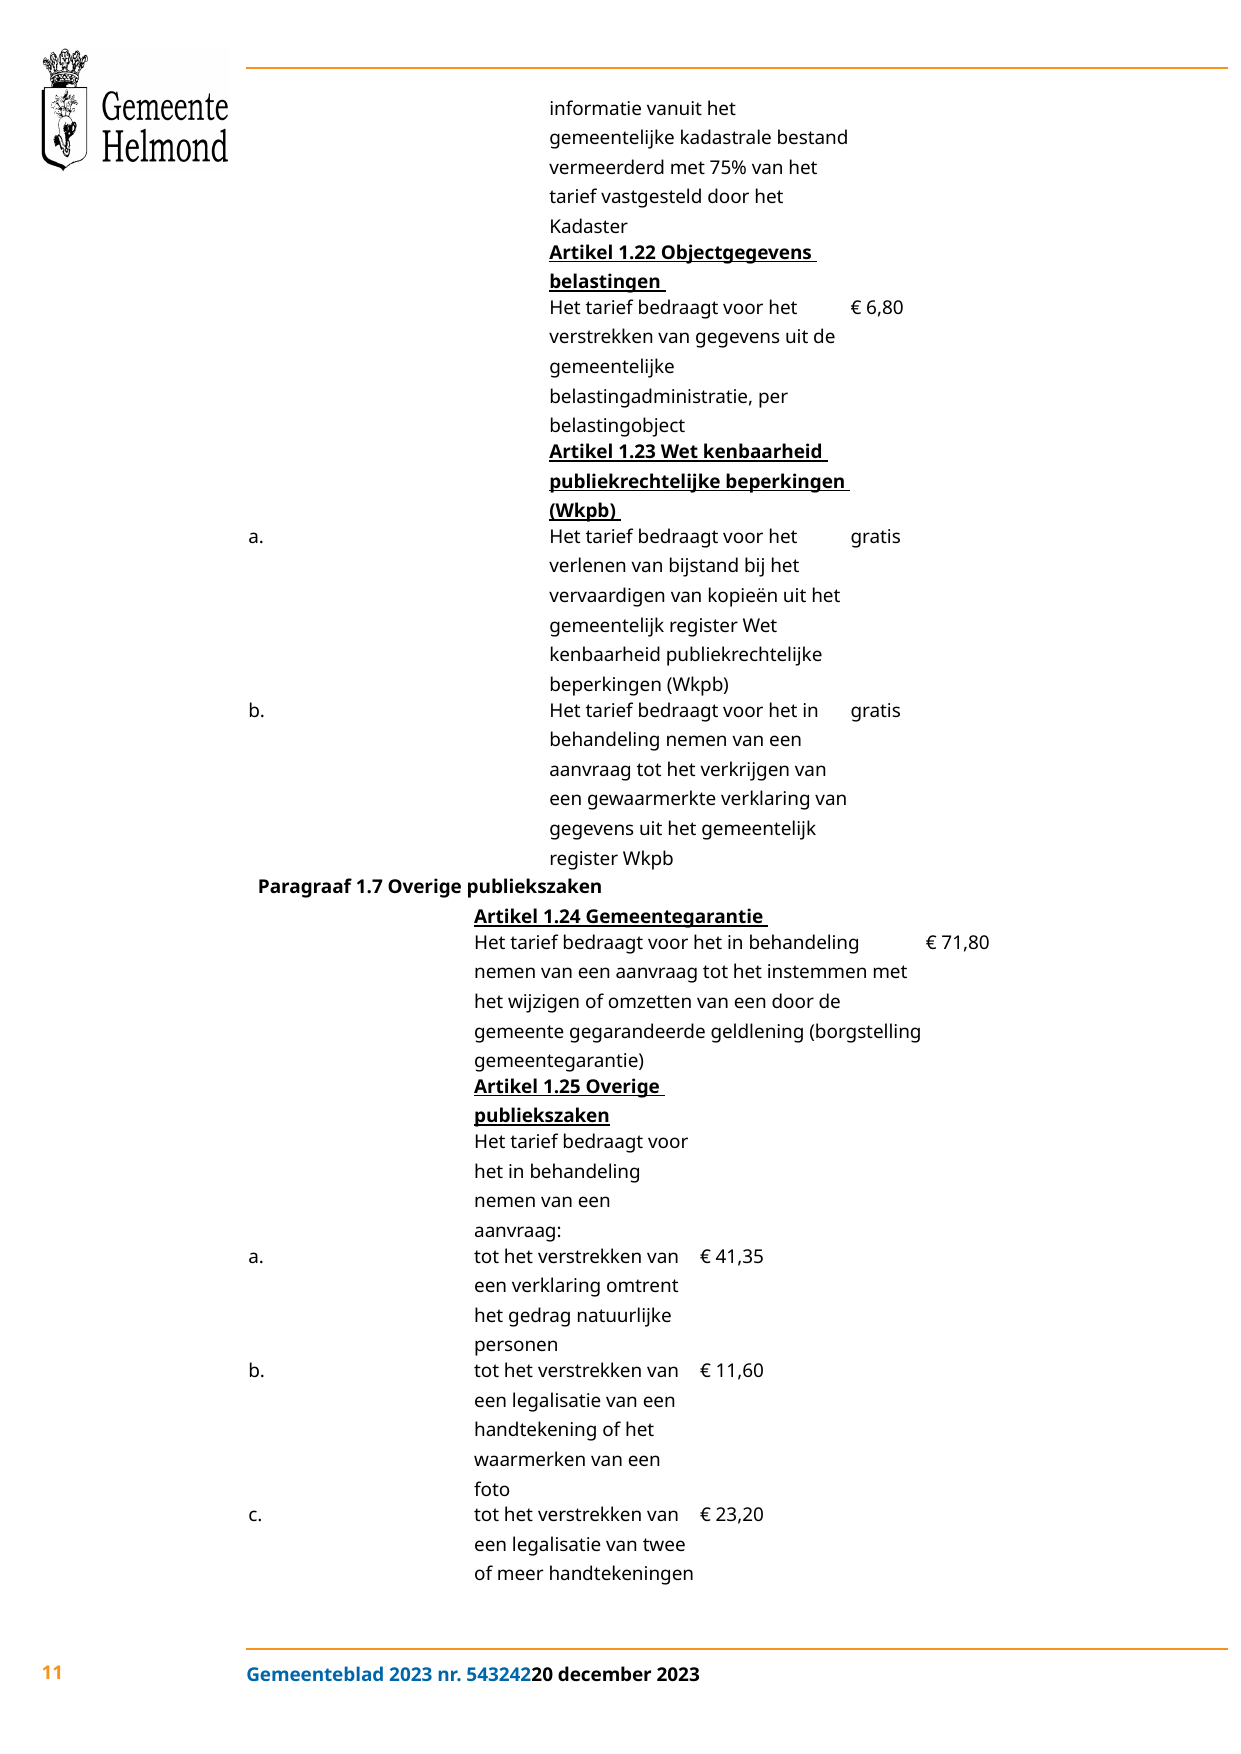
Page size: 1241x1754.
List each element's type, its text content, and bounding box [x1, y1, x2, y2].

table_cell (Wkpb) [549, 491, 850, 523]
table_cell c. [248, 1501, 474, 1586]
table_cell [850, 95, 1152, 239]
table_cell b. [248, 1358, 474, 1501]
table_cell [248, 95, 549, 239]
table_header Artikel 1.24 Gemeentegarantie [474, 903, 926, 929]
table_cell € 71,80 [926, 929, 1152, 1073]
table_cell gratis [850, 523, 1152, 697]
text Paragraaf 1.7 Overige publiekszaken [248, 874, 1152, 899]
table_cell Het tarief bedraagt voor het in behandeling nemen van een aanvraag: [474, 1129, 700, 1243]
picture [41, 47, 231, 172]
table_cell Het tarief bedraagt voor het in behandeling nemen van een aanvraag tot het verkrijgen van een gewaarmerkte verklaring van gegevens uit het gemeentelijk register Wkpb [549, 697, 850, 870]
table_cell [248, 294, 549, 438]
table_cell € 11,60 [700, 1358, 1152, 1501]
table_cell € 6,80 [850, 294, 1152, 438]
table_cell tot het verstrekken van een legalisatie van twee of meer handtekeningen [474, 1501, 700, 1586]
table_cell [248, 1129, 474, 1243]
table_cell [700, 1129, 1152, 1243]
table_cell a. [248, 1243, 474, 1357]
table_cell [850, 239, 1152, 294]
table_cell Artikel 1.23 Wet kenbaarheid publiekrechtelijke beperkingen [549, 438, 850, 490]
table_cell a. [248, 523, 549, 697]
table_cell Het tarief bedraagt voor het verstrekken van gegevens uit de gemeentelijke belastingadministratie, per belastingobject [549, 294, 850, 438]
table_header [248, 903, 474, 929]
table_cell Artikel 1.25 Overige publiekszaken [474, 1073, 700, 1128]
table_cell tot het verstrekken van een verklaring omtrent het gedrag natuurlijke personen [474, 1243, 700, 1357]
table_cell [248, 1073, 474, 1128]
table_cell b. [248, 697, 549, 870]
table_cell gratis [850, 697, 1152, 870]
table_cell [850, 438, 1152, 523]
table_cell Het tarief bedraagt voor het verlenen van bijstand bij het vervaardigen van kopieën uit het gemeentelijk register Wet kenbaarheid publiekrechtelijke beperkingen (Wkpb) [549, 523, 850, 697]
table_cell [248, 438, 549, 523]
table_cell [700, 1073, 1152, 1128]
table_cell Artikel 1.22 Objectgegevens belastingen [549, 239, 850, 294]
table_cell € 23,20 [700, 1501, 1152, 1586]
table_cell Het tarief bedraagt voor het in behandeling nemen van een aanvraag tot het instemmen met het wijzigen of omzetten van een door de gemeente gegarandeerde geldlening (borgstelling gemeentegarantie) [474, 929, 926, 1073]
table_cell [248, 929, 474, 1073]
table_cell [248, 239, 549, 294]
table_cell tot het verstrekken van een legalisatie van een handtekening of het waarmerken van een foto [474, 1358, 700, 1501]
table_cell € 41,35 [700, 1243, 1152, 1357]
table_cell informatie vanuit het gemeentelijke kadastrale bestand vermeerderd met 75% van het tarief vastgesteld door het Kadaster [549, 95, 850, 239]
table_header [926, 903, 1152, 929]
